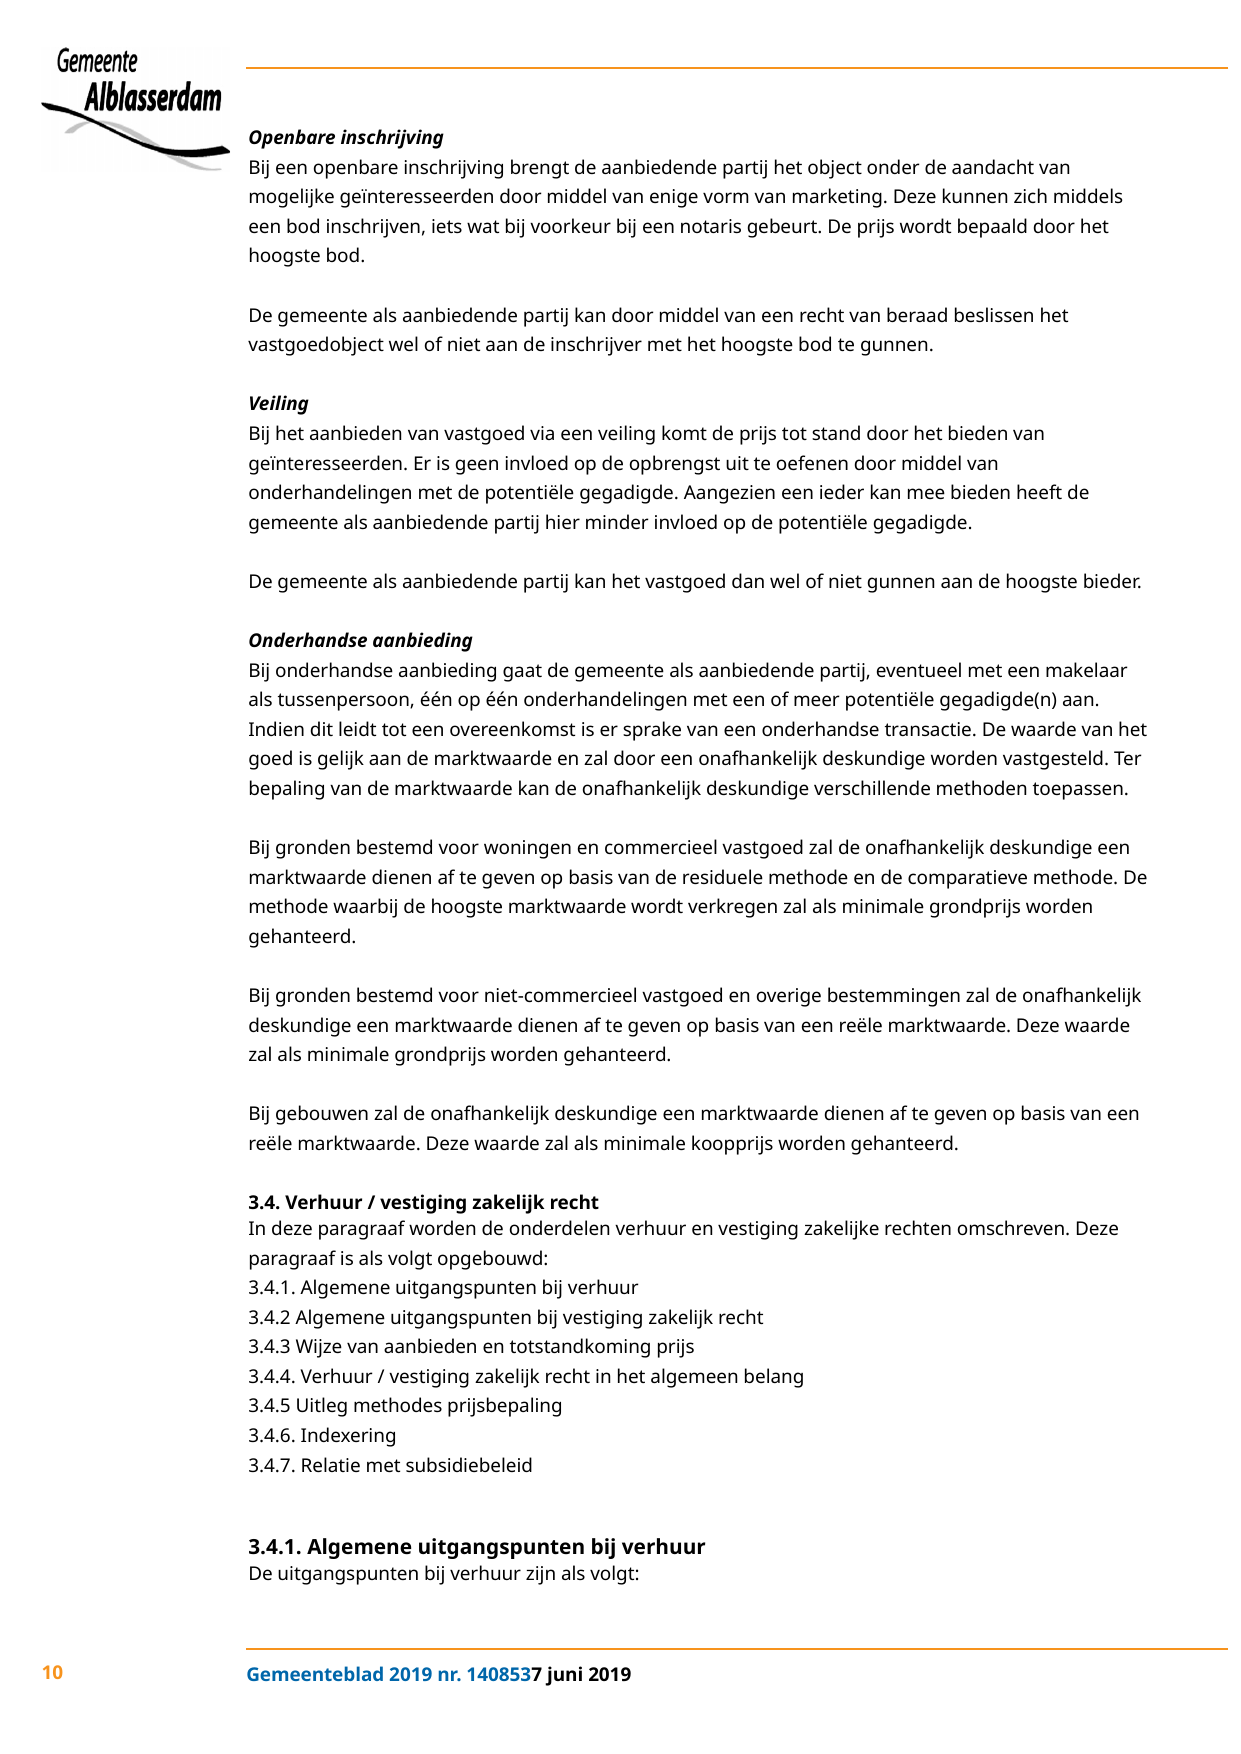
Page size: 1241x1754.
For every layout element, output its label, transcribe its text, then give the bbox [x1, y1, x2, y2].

text paragraaf is als volgt opgebouwd: [248, 1245, 1152, 1270]
text Veiling [248, 391, 1152, 416]
text Openbare inschrijving [248, 124, 1152, 150]
picture [41, 47, 231, 172]
text Bij gronden bestemd voor woningen en commercieel vastgoed zal de onafhankelijk deskundige een marktwaarde dienen af te geven op basis van de residuele methode en de comparatieve methode. De methode waarbij de hoogste marktwaarde wordt verkregen zal als minimale grondprijs worden gehanteerd. [248, 834, 1152, 949]
text 3.4.2 Algemene uitgangspunten bij vestiging zakelijk recht [248, 1304, 1152, 1329]
text 3.4.4. Verhuur / vestiging zakelijk recht in het algemeen belang [248, 1363, 1152, 1389]
text 3.4.1. Algemene uitgangspunten bij verhuur [248, 1532, 1152, 1560]
text De gemeente als aanbiedende partij kan door middel van een recht van beraad beslissen het vastgoedobject wel of niet aan de inschrijver met het hoogste bod te gunnen. [248, 302, 1152, 357]
text 3.4. Verhuur / vestiging zakelijk recht [248, 1189, 1152, 1215]
text De gemeente als aanbiedende partij kan het vastgoed dan wel of niet gunnen aan de hoogste bieder. [248, 568, 1152, 594]
text Bij gronden bestemd voor niet-commercieel vastgoed en overige bestemmingen zal de onafhankelijk deskundige een marktwaarde dienen af te geven op basis van een reële marktwaarde. Deze waarde zal als minimale grondprijs worden gehanteerd. [248, 982, 1152, 1067]
text De uitgangspunten bij verhuur zijn als volgt: [248, 1560, 1152, 1586]
text Indien dit leidt tot een overeenkomst is er sprake van een onderhandse transactie. De waarde van het goed is gelijk aan de marktwaarde en zal door een onafhankelijk deskundige worden vastgesteld. Ter bepaling van de marktwaarde kan de onafhankelijk deskundige verschillende methoden toepassen. [248, 716, 1152, 801]
text 3.4.1. Algemene uitgangspunten bij verhuur [248, 1274, 1152, 1300]
text 3.4.5 Uitleg methodes prijsbepaling [248, 1393, 1152, 1418]
text Bij een openbare inschrijving brengt de aanbiedende partij het object onder de aandacht van mogelijke geïnteresseerden door middel van enige vorm van marketing. Deze kunnen zich middels een bod inschrijven, iets wat bij voorkeur bij een notaris gebeurt. De prijs wordt bepaald door het hoogste bod. [248, 154, 1152, 268]
text 3.4.3 Wijze van aanbieden en totstandkoming prijs [248, 1333, 1152, 1359]
text 3.4.6. Indexering [248, 1422, 1152, 1448]
text Bij gebouwen zal de onafhankelijk deskundige een marktwaarde dienen af te geven op basis van een reële marktwaarde. Deze waarde zal als minimale koopprijs worden gehanteerd. [248, 1101, 1152, 1156]
text 3.4.7. Relatie met subsidiebeleid [248, 1452, 1152, 1477]
text Onderhandse aanbieding [248, 627, 1152, 653]
text Bij onderhandse aanbieding gaat de gemeente als aanbiedende partij, eventueel met een makelaar als tussenpersoon, één op één onderhandelingen met een of meer potentiële gegadigde(n) aan. [248, 657, 1152, 712]
text Bij het aanbieden van vastgoed via een veiling komt de prijs tot stand door het bieden van geïnteresseerden. Er is geen invloed op de opbrengst uit te oefenen door middel van onderhandelingen met de potentiële gegadigde. Aangezien een ieder kan mee bieden heeft de gemeente als aanbiedende partij hier minder invloed op de potentiële gegadigde. [248, 420, 1152, 535]
text In deze paragraaf worden de onderdelen verhuur en vestiging zakelijke rechten omschreven. Deze [248, 1215, 1152, 1241]
